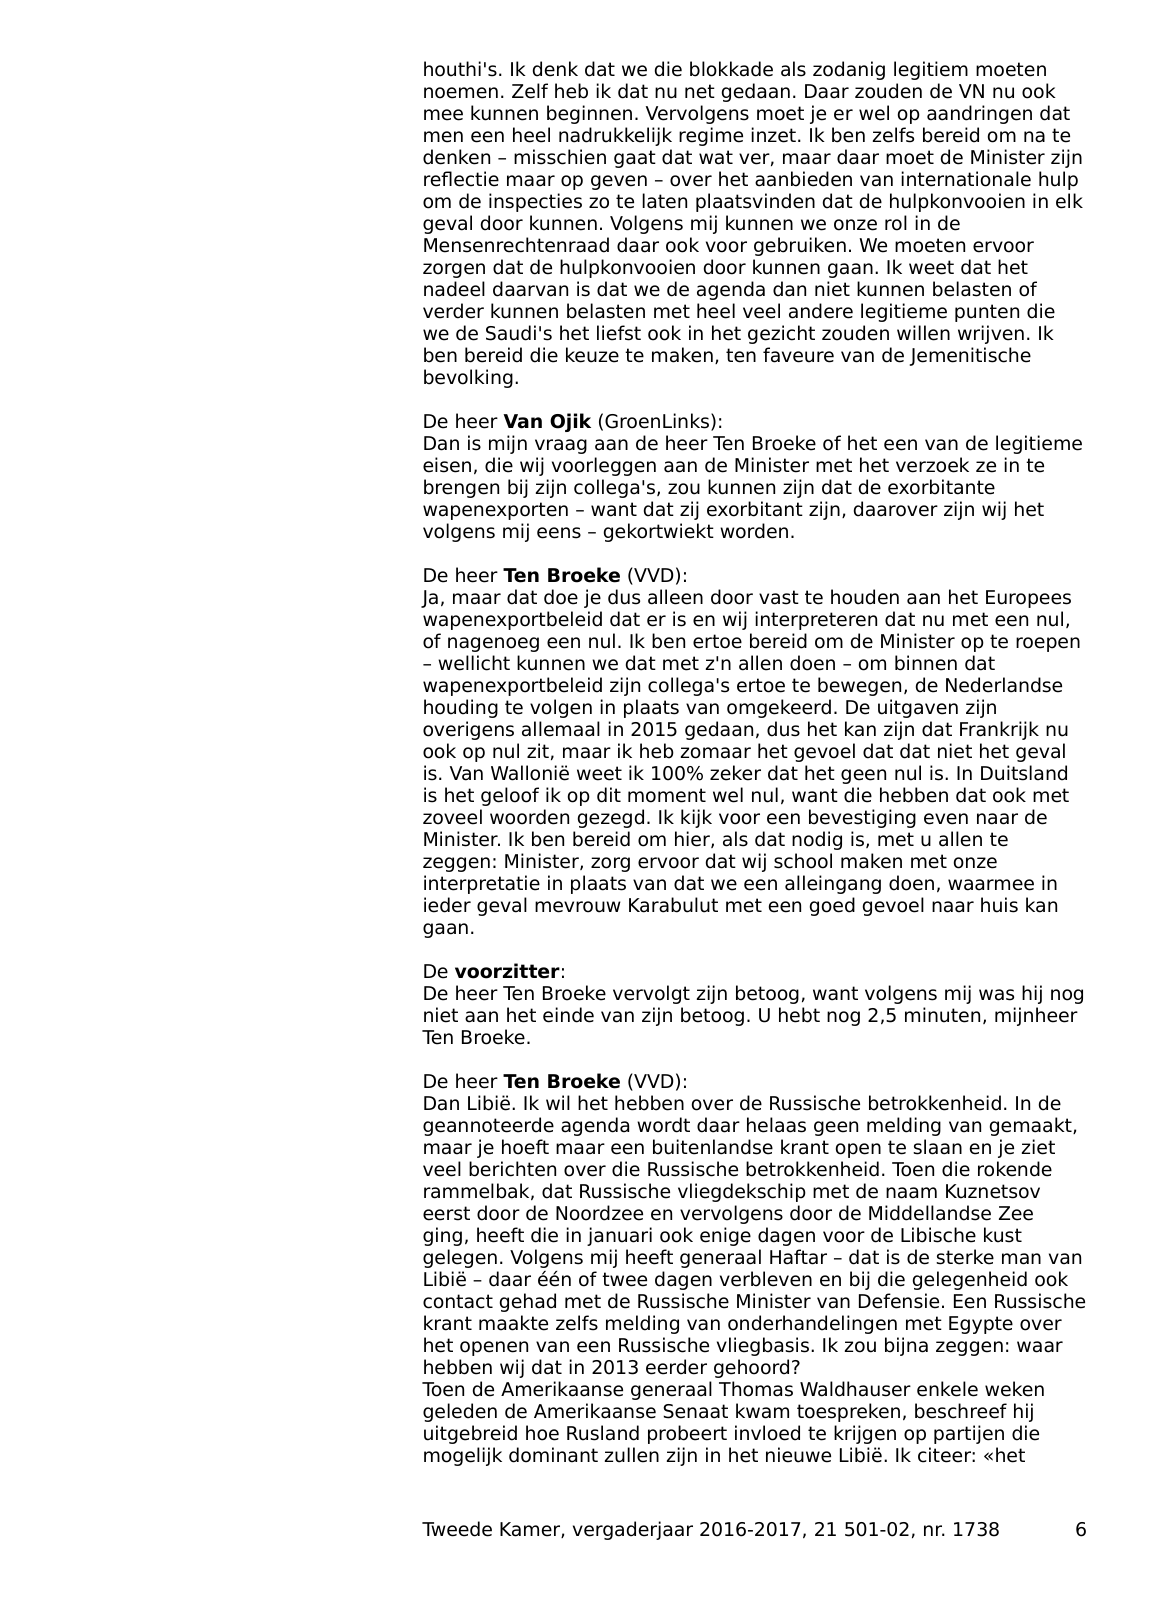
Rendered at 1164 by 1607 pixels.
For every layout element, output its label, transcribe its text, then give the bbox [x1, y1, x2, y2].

text houthi's. Ik denk dat we die blokkade als zodanig legitiem moeten noemen. Zelf heb ik dat nu net gedaan. Daar zouden de VN nu ook mee kunnen beginnen. Vervolgens moet je er wel op aandringen dat men een heel nadrukkelijk regime inzet. Ik ben zelfs bereid om na te denken – misschien gaat dat wat ver, maar daar moet de Minister zijn reflectie maar op geven – over het aanbieden van internationale hulp om de inspecties zo te laten plaatsvinden dat de hulpkonvooien in elk geval door kunnen. Volgens mij kunnen we onze rol in de Mensenrechtenraad daar ook voor gebruiken. We moeten ervoor zorgen dat de hulpkonvooien door kunnen gaan. Ik weet dat het nadeel daarvan is dat we de agenda dan niet kunnen belasten of verder kunnen belasten met heel veel andere legitieme punten die we de Saudi's het liefst ook in het gezicht zouden willen wrijven. Ik ben bereid die keuze te maken, ten faveure van de Jemenitische bevolking. [422, 59, 1087, 389]
text De heer Van Ojik (GroenLinks): [422, 411, 1087, 433]
text De heer Ten Broeke vervolgt zijn betoog, want volgens mij was hij nog niet aan het einde van zijn betoog. U hebt nog 2,5 minuten, mijnheer Ten Broeke. [422, 983, 1087, 1049]
text Dan Libië. Ik wil het hebben over de Russische betrokkenheid. In de geannoteerde agenda wordt daar helaas geen melding van gemaakt, maar je hoeft maar een buitenlandse krant open te slaan en je ziet veel berichten over die Russische betrokkenheid. Toen die rokende rammelbak, dat Russische vliegdekschip met de naam Kuznetsov eerst door de Noordzee en vervolgens door de Middellandse Zee ging, heeft die in januari ook enige dagen voor de Libische kust gelegen. Volgens mij heeft generaal Haftar – dat is de sterke man van Libië – daar één of twee dagen verbleven en bij die gelegenheid ook contact gehad met de Russische Minister van Defensie. Een Russische krant maakte zelfs melding van onderhandelingen met Egypte over het openen van een Russische vliegbasis. Ik zou bijna zeggen: waar hebben wij dat in 2013 eerder gehoord? [422, 1093, 1087, 1379]
text Dan is mijn vraag aan de heer Ten Broeke of het een van de legitieme eisen, die wij voorleggen aan de Minister met het verzoek ze in te brengen bij zijn collega's, zou kunnen zijn dat de exorbitante wapenexporten – want dat zij exorbitant zijn, daarover zijn wij het volgens mij eens – gekortwiekt worden. [422, 433, 1087, 543]
text Ja, maar dat doe je dus alleen door vast te houden aan het Europees wapenexportbeleid dat er is en wij interpreteren dat nu met een nul, of nagenoeg een nul. Ik ben ertoe bereid om de Minister op te roepen – wellicht kunnen we dat met z'n allen doen – om binnen dat wapenexportbeleid zijn collega's ertoe te bewegen, de Nederlandse houding te volgen in plaats van omgekeerd. De uitgaven zijn overigens allemaal in 2015 gedaan, dus het kan zijn dat Frankrijk nu ook op nul zit, maar ik heb zomaar het gevoel dat dat niet het geval is. Van Wallonië weet ik 100% zeker dat het geen nul is. In Duitsland is het geloof ik op dit moment wel nul, want die hebben dat ook met zoveel woorden gezegd. Ik kijk voor een bevestiging even naar de Minister. Ik ben bereid om hier, als dat nodig is, met u allen te zeggen: Minister, zorg ervoor dat wij school maken met onze interpretatie in plaats van dat we een alleingang doen, waarmee in ieder geval mevrouw Karabulut met een goed gevoel naar huis kan gaan. [422, 587, 1087, 939]
text Toen de Amerikaanse generaal Thomas Waldhauser enkele weken geleden de Amerikaanse Senaat kwam toespreken, beschreef hij uitgebreid hoe Rusland probeert invloed te krijgen op partijen die mogelijk dominant zullen zijn in het nieuwe Libië. Ik citeer: «het [422, 1379, 1087, 1467]
text De heer Ten Broeke (VVD): [422, 565, 1087, 587]
text De voorzitter: [422, 961, 1087, 983]
text De heer Ten Broeke (VVD): [422, 1071, 1087, 1093]
